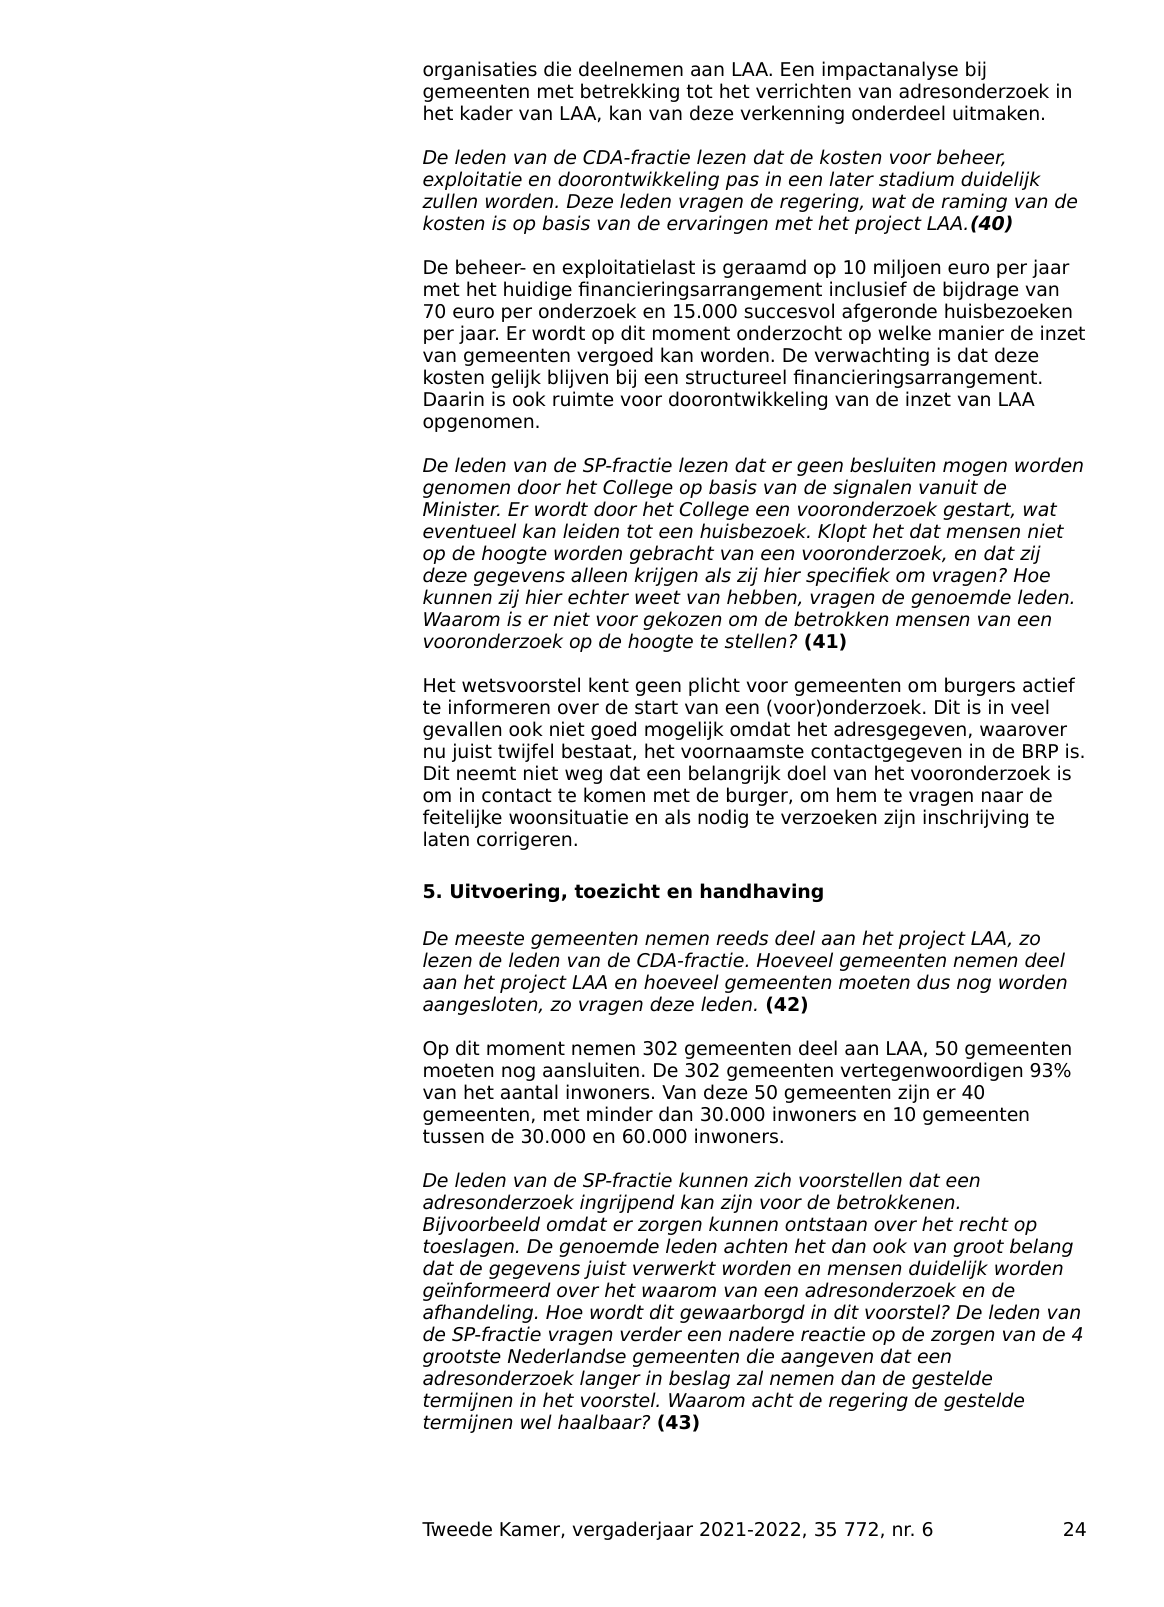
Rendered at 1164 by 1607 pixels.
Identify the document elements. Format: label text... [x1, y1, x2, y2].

text organisaties die deelnemen aan LAA. Een impactanalyse bij gemeenten met betrekking tot het verrichten van adresonderzoek in het kader van LAA, kan van deze verkenning onderdeel uitmaken. [422, 59, 1087, 125]
text De meeste gemeenten nemen reeds deel aan het project LAA, zo lezen de leden van de CDA-fractie. Hoeveel gemeenten nemen deel aan het project LAA en hoeveel gemeenten moeten dus nog worden aangesloten, zo vragen deze leden. (42) [422, 928, 1087, 1016]
subtitle 5. Uitvoering, toezicht en handhaving [422, 881, 1087, 903]
text Op dit moment nemen 302 gemeenten deel aan LAA, 50 gemeenten moeten nog aansluiten. De 302 gemeenten vertegenwoordigen 93% van het aantal inwoners. Van deze 50 gemeenten zijn er 40 gemeenten, met minder dan 30.000 inwoners en 10 gemeenten tussen de 30.000 en 60.000 inwoners. [422, 1038, 1087, 1148]
text De leden van de SP-fractie lezen dat er geen besluiten mogen worden genomen door het College op basis van de signalen vanuit de Minister. Er wordt door het College een vooronderzoek gestart, wat eventueel kan leiden tot een huisbezoek. Klopt het dat mensen niet op de hoogte worden gebracht van een vooronderzoek, en dat zij deze gegevens alleen krijgen als zij hier specifiek om vragen? Hoe kunnen zij hier echter weet van hebben, vragen de genoemde leden. Waarom is er niet voor gekozen om de betrokken mensen van een vooronderzoek op de hoogte te stellen? (41) [422, 455, 1087, 653]
text De leden van de CDA-fractie lezen dat de kosten voor beheer, exploitatie en doorontwikkeling pas in een later stadium duidelijk zullen worden. Deze leden vragen de regering, wat de raming van de kosten is op basis van de ervaringen met het project LAA.(40) [422, 147, 1087, 235]
text Het wetsvoorstel kent geen plicht voor gemeenten om burgers actief te informeren over de start van een (voor)onderzoek. Dit is in veel gevallen ook niet goed mogelijk omdat het adresgegeven, waarover nu juist twijfel bestaat, het voornaamste contactgegeven in de BRP is. Dit neemt niet weg dat een belangrijk doel van het vooronderzoek is om in contact te komen met de burger, om hem te vragen naar de feitelijke woonsituatie en als nodig te verzoeken zijn inschrijving te laten corrigeren. [422, 675, 1087, 851]
text De leden van de SP-fractie kunnen zich voorstellen dat een adresonderzoek ingrijpend kan zijn voor de betrokkenen. Bijvoorbeeld omdat er zorgen kunnen ontstaan over het recht op toeslagen. De genoemde leden achten het dan ook van groot belang dat de gegevens juist verwerkt worden en mensen duidelijk worden geïnformeerd over het waarom van een adresonderzoek en de afhandeling. Hoe wordt dit gewaarborgd in dit voorstel? De leden van de SP-fractie vragen verder een nadere reactie op de zorgen van de 4 grootste Nederlandse gemeenten die aangeven dat een adresonderzoek langer in beslag zal nemen dan de gestelde termijnen in het voorstel. Waarom acht de regering de gestelde termijnen wel haalbaar? (43) [422, 1170, 1087, 1434]
text De beheer- en exploitatielast is geraamd op 10 miljoen euro per jaar met het huidige financieringsarrangement inclusief de bijdrage van 70 euro per onderzoek en 15.000 succesvol afgeronde huisbezoeken per jaar. Er wordt op dit moment onderzocht op welke manier de inzet van gemeenten vergoed kan worden. De verwachting is dat deze kosten gelijk blijven bij een structureel financieringsarrangement. Daarin is ook ruimte voor doorontwikkeling van de inzet van LAA opgenomen. [422, 257, 1087, 433]
